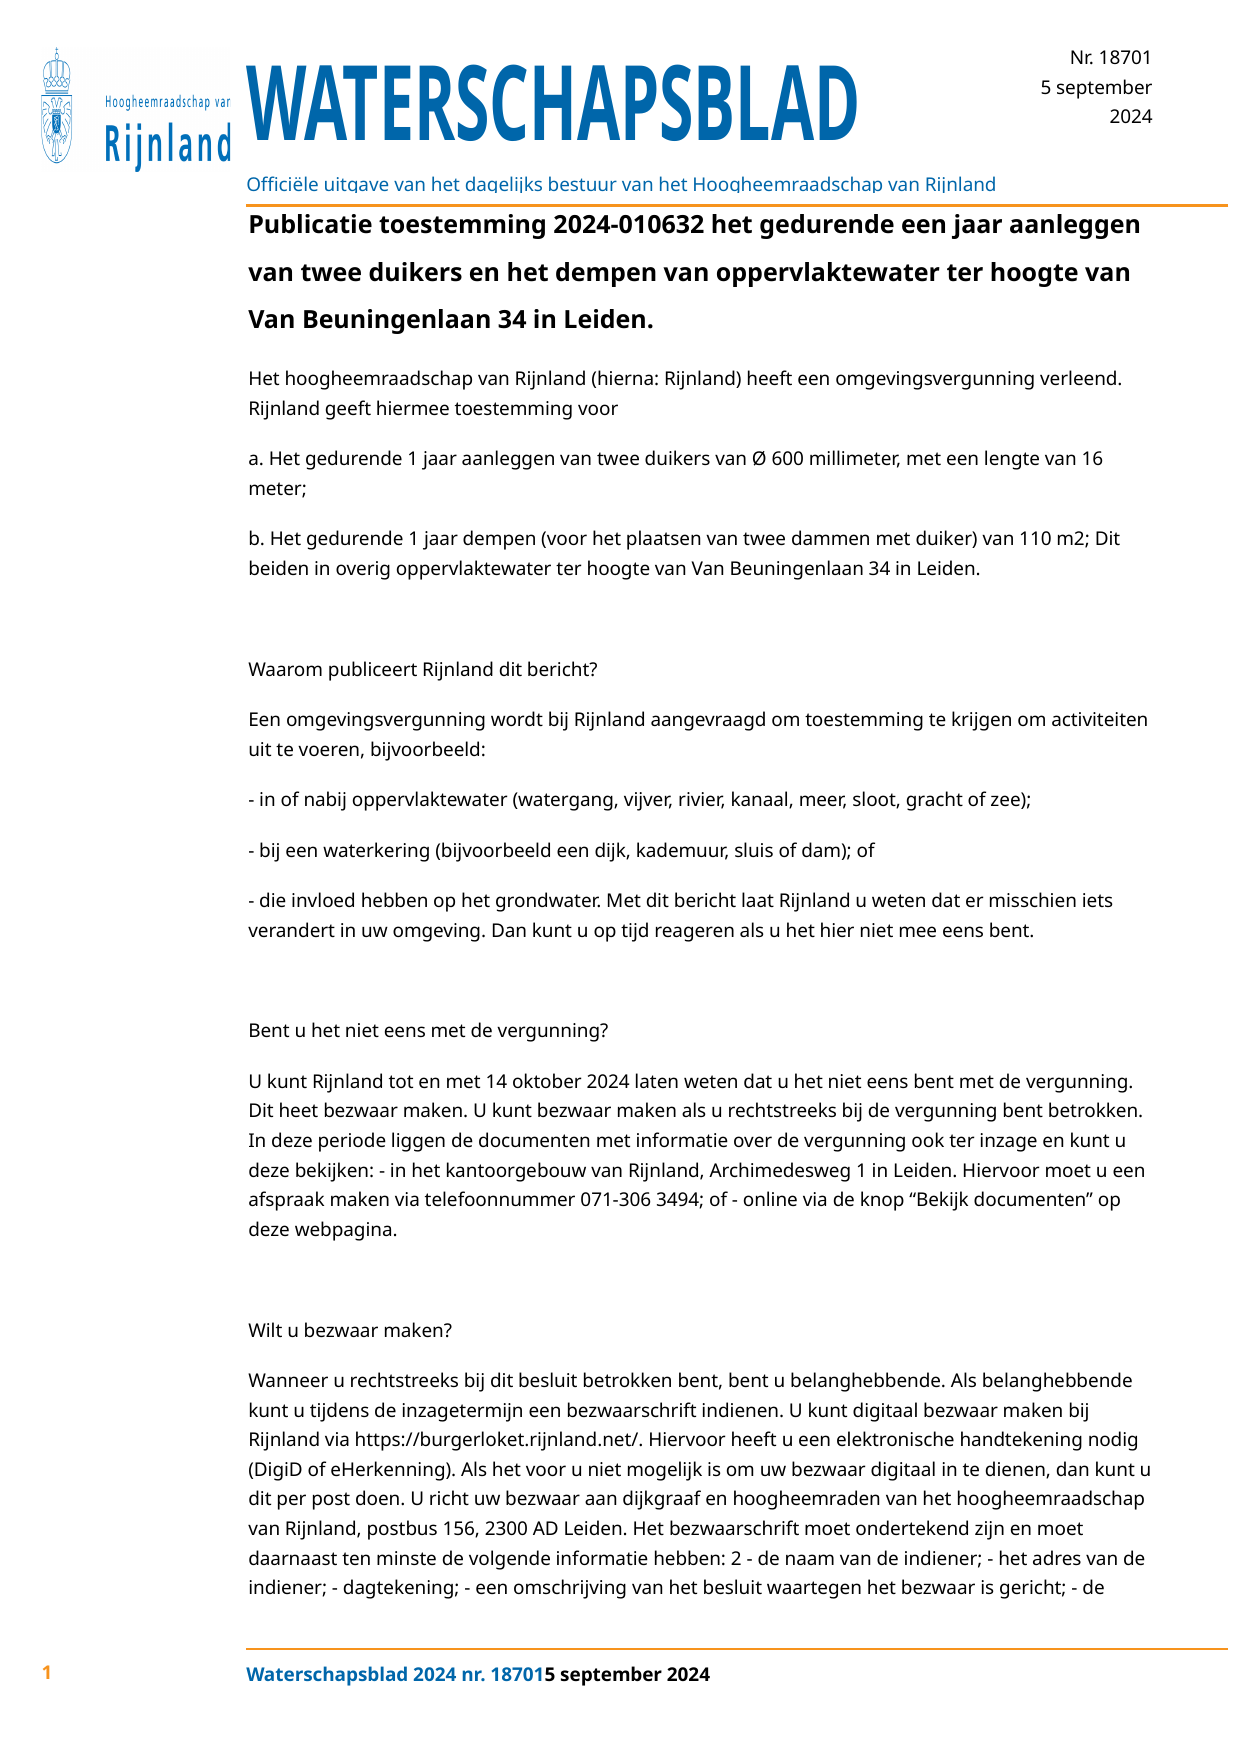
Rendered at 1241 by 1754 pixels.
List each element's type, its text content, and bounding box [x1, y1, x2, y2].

text - bij een waterkering (bijvoorbeeld een dijk, kademuur, sluis of dam); of [248, 837, 1152, 862]
text Waarom publiceert Rijnland dit bericht? [248, 656, 1152, 682]
text Wanneer u rechtstreeks bij dit besluit betrokken bent, bent u belanghebbende. Als belanghebbende kunt u tijdens de inzagetermijn een bezwaarschrift indienen. U kunt digitaal bezwaar maken bij Rijnland via https://burgerloket.rijnland.net/. Hiervoor heeft u een elektronische handtekening nodig (DigiD of eHerkenning). Als het voor u niet mogelijk is om uw bezwaar digitaal in te dienen, dan kunt u dit per post doen. U richt uw bezwaar aan dijkgraaf en hoogheemraden van het hoogheemraadschap van Rijnland, postbus 156, 2300 AD Leiden. Het bezwaarschrift moet ondertekend zijn en moet daarnaast ten minste de volgende informatie hebben: 2 - de naam van de indiener; - het adres van de indiener; - dagtekening; - een omschrijving van het besluit waartegen het bezwaar is gericht; - de [248, 1367, 1152, 1600]
text Wilt u bezwaar maken? [248, 1317, 1152, 1342]
text U kunt Rijnland tot en met 14 oktober 2024 laten weten dat u het niet eens bent met de vergunning. Dit heet bezwaar maken. U kunt bezwaar maken als u rechtstreeks bij de vergunning bent betrokken. In deze periode liggen de documenten met informatie over de vergunning ook ter inzage en kunt u deze bekijken: - in het kantoorgebouw van Rijnland, Archimedesweg 1 in Leiden. Hiervoor moet u een afspraak maken via telefoonnummer 071-306 3494; of - online via de knop “Bekijk documenten” op deze webpagina. [248, 1068, 1152, 1242]
text Een omgevingsvergunning wordt bij Rijnland aangevraagd om toestemming te krijgen om activiteiten uit te voeren, bijvoorbeeld: [248, 706, 1152, 762]
text Publicatie toestemming 2024-010632 het gedurende een jaar aanleggen van twee duikers en het dempen van oppervlaktewater ter hoogte van Van Beuningenlaan 34 in Leiden. [248, 207, 1152, 336]
text Bent u het niet eens met de vergunning? [248, 1018, 1152, 1043]
text - die invloed hebben op het grondwater. Met dit bericht laat Rijnland u weten dat er misschien iets verandert in uw omgeving. Dan kunt u op tijd reageren als u het hier niet mee eens bent. [248, 887, 1152, 942]
text a. Het gedurende 1 jaar aanleggen van twee duikers van Ø 600 millimeter, met een lengte van 16 meter; [248, 446, 1152, 501]
text Het hoogheemraadschap van Rijnland (hierna: Rijnland) heeft een omgevingsvergunning verleend. Rijnland geeft hiermee toestemming voor [248, 366, 1152, 421]
text - in of nabij oppervlaktewater (watergang, vijver, rivier, kanaal, meer, sloot, gracht of zee); [248, 786, 1152, 812]
picture [41, 47, 231, 172]
text b. Het gedurende 1 jaar dempen (voor het plaatsen van twee dammen met duiker) van 110 m2; Dit beiden in overig oppervlaktewater ter hoogte van Van Beuningenlaan 34 in Leiden. [248, 526, 1152, 581]
